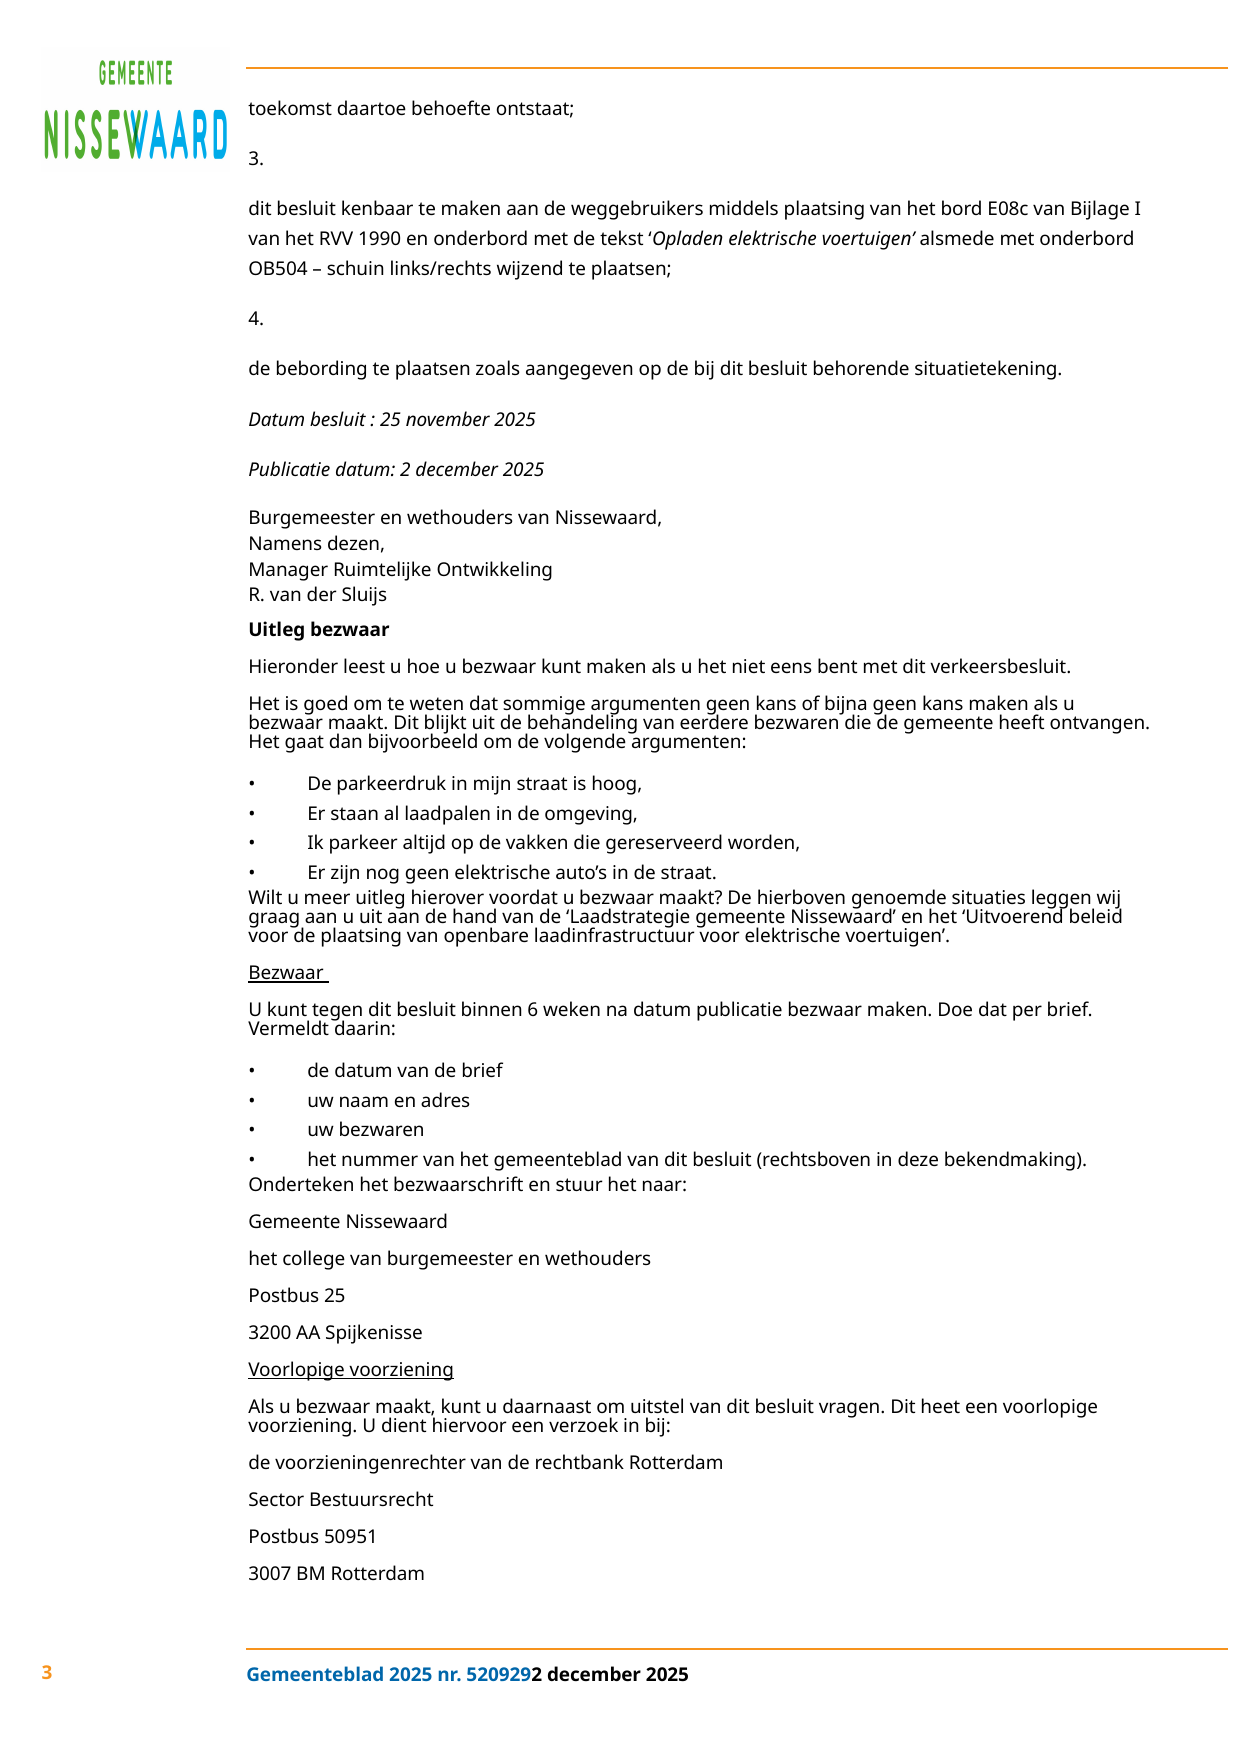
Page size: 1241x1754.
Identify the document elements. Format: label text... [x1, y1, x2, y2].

picture [41, 47, 231, 172]
text dit besluit kenbaar te maken aan de weggebruikers middels plaatsing van het bord E08c van Bijlage I van het RVV 1990 en onderbord met de tekst ‘Opladen elektrische voertuigen’ alsmede met onderbord OB504 – schuin links/rechts wijzend te plaatsen; [248, 196, 1152, 281]
text Het is goed om te weten dat sommige argumenten geen kans of bijna geen kans maken als u bezwaar maakt. Dit blijkt uit de behandeling van eerdere bezwaren die de gemeente heeft ontvangen. Het gaat dan bijvoorbeeld om de volgende argumenten: [248, 695, 1152, 753]
list uw bezwaren [248, 1117, 1152, 1142]
text Gemeente Nissewaard [248, 1213, 1152, 1232]
text 4. [248, 305, 1152, 331]
list De parkeerdruk in mijn straat is hoog, [248, 770, 1152, 796]
text Datum besluit : 25 november 2025 [248, 406, 1152, 432]
text Wilt u meer uitleg hierover voordat u bezwaar maakt? De hierboven genoemde situaties leggen wij graag aan u uit aan de hand van de ‘Laadstrategie gemeente Nissewaard’ en het ‘Uitvoerend beleid voor de plaatsing van openbare laadinfrastructuur voor elektrische voertuigen’. [248, 889, 1152, 946]
text de bebording te plaatsen zoals aangegeven op de bij dit besluit behorende situatietekening. [248, 356, 1152, 381]
text R. van der Sluijs [248, 581, 1152, 607]
text toekomst daartoe behoefte ontstaat; [248, 95, 1152, 121]
text Postbus 50951 [248, 1528, 1152, 1547]
text Postbus 25 [248, 1287, 1152, 1306]
text 3007 BM Rotterdam [248, 1565, 1152, 1584]
text U kunt tegen dit besluit binnen 6 weken na datum publicatie bezwaar maken. Doe dat per brief. Vermeldt daarin: [248, 1001, 1152, 1040]
text Uitleg bezwaar [248, 621, 1152, 640]
text 3. [248, 145, 1152, 171]
text de voorzieningenrechter van de rechtbank Rotterdam [248, 1454, 1152, 1473]
text Manager Ruimtelijke Ontwikkeling [248, 556, 1152, 581]
text Hieronder leest u hoe u bezwaar kunt maken als u het niet eens bent met dit verkeersbesluit. [248, 658, 1152, 677]
text Publicatie datum: 2 december 2025 [248, 456, 1152, 482]
text Bezwaar [248, 964, 1152, 983]
text Onderteken het bezwaarschrift en stuur het naar: [248, 1176, 1152, 1195]
text Sector Bestuursrecht [248, 1491, 1152, 1510]
text Voorlopige voorziening [248, 1361, 1152, 1380]
list Ik parkeer altijd op de vakken die gereserveerd worden, [248, 829, 1152, 855]
list Er zijn nog geen elektrische auto’s in de straat. [248, 859, 1152, 885]
text Als u bezwaar maakt, kunt u daarnaast om uitstel van dit besluit vragen. Dit heet een voorlopige voorziening. U dient hiervoor een verzoek in bij: [248, 1398, 1152, 1436]
text Burgemeester en wethouders van Nissewaard, [248, 504, 1152, 530]
list het nummer van het gemeenteblad van dit besluit (rechtsboven in deze bekendmaking). [248, 1146, 1152, 1172]
text 3200 AA Spijkenisse [248, 1324, 1152, 1343]
list Er staan al laadpalen in de omgeving, [248, 800, 1152, 826]
text Namens dezen, [248, 530, 1152, 556]
list uw naam en adres [248, 1087, 1152, 1113]
list de datum van de brief [248, 1057, 1152, 1083]
text het college van burgemeester en wethouders [248, 1250, 1152, 1269]
